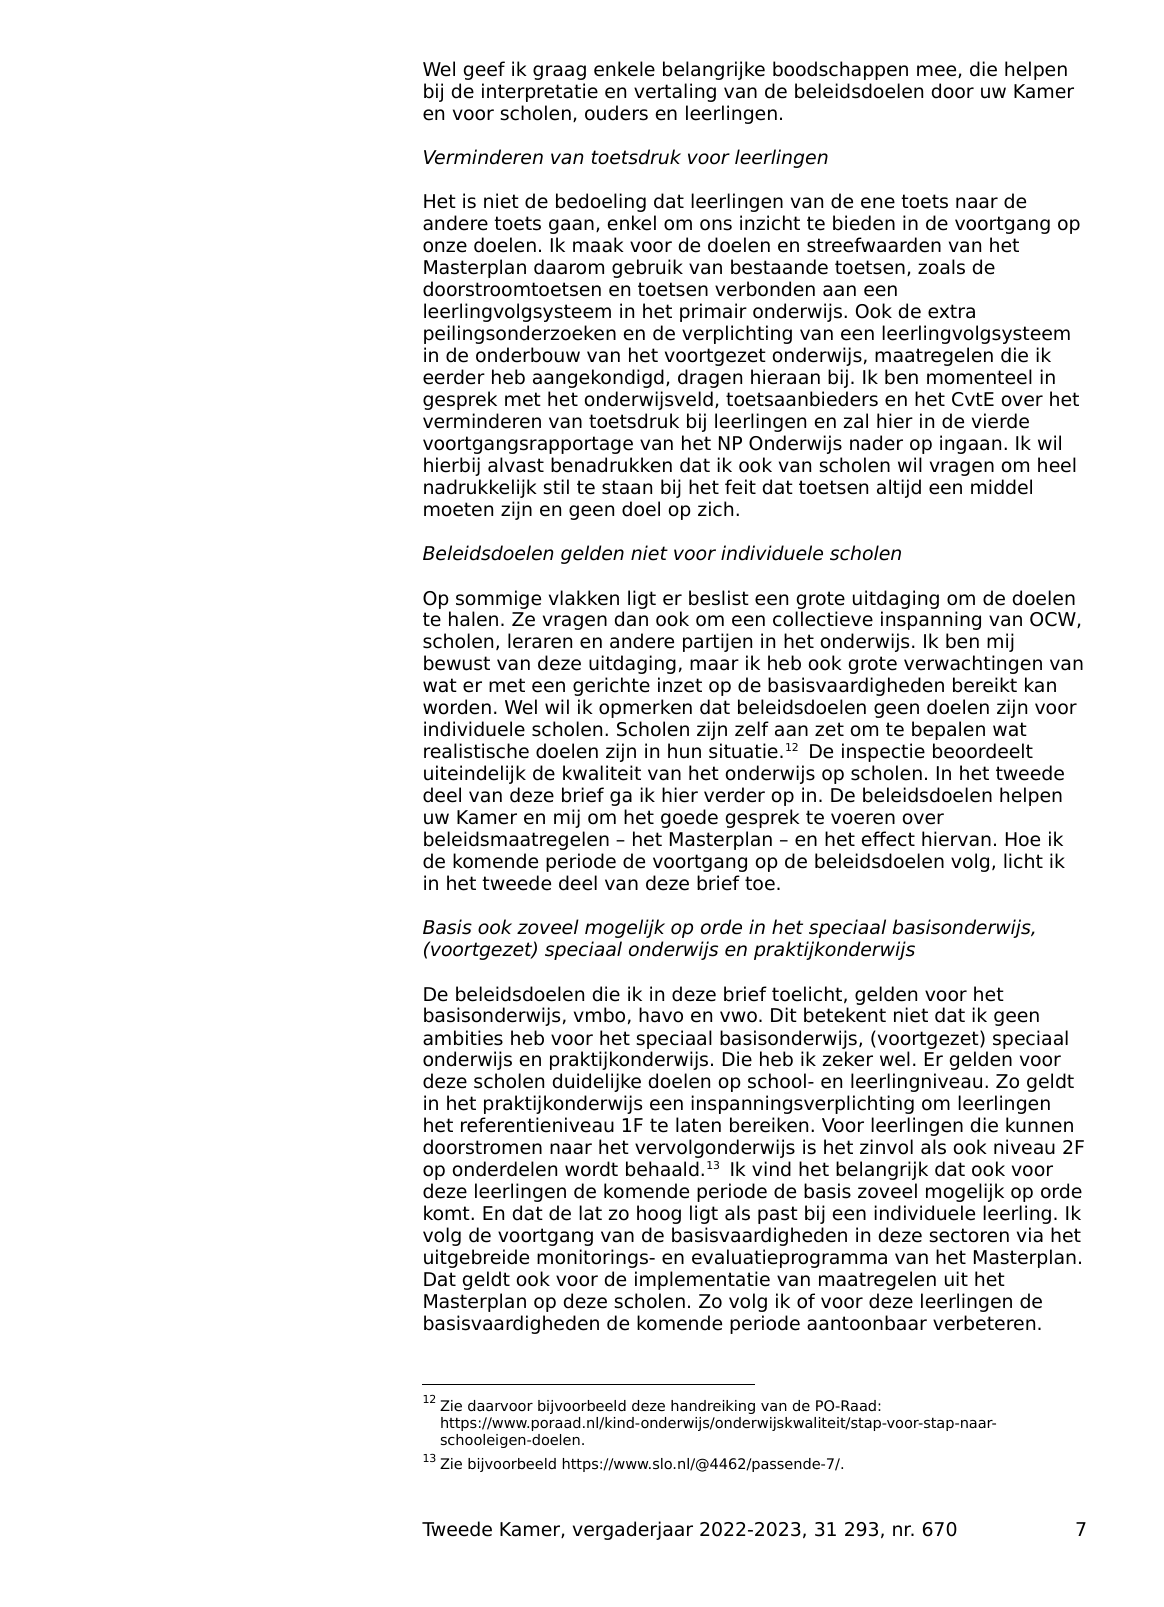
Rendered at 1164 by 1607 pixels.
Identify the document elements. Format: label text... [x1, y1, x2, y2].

subtitle Beleidsdoelen gelden niet voor individuele scholen [422, 543, 1087, 565]
subtitle Verminderen van toetsdruk voor leerlingen [422, 147, 1087, 169]
text Zie bijvoorbeeld https://www.slo.nl/@4462/passende-7/. [422, 1452, 1087, 1474]
text Wel geef ik graag enkele belangrijke boodschappen mee, die helpen bij de interpretatie en vertaling van de beleidsdoelen door uw Kamer en voor scholen, ouders en leerlingen. [422, 59, 1087, 125]
text Zie daarvoor bijvoorbeeld deze handreiking van de PO-Raad: https://www.poraad.nl/kind-onderwijs/onderwijskwaliteit/stap-voor-stap-naar-schooleigen-doelen. [422, 1393, 1087, 1449]
text De beleidsdoelen die ik in deze brief toelicht, gelden voor het basisonderwijs, vmbo, havo en vwo. Dit betekent niet dat ik geen ambities heb voor het speciaal basisonderwijs, (voortgezet) speciaal onderwijs en praktijkonderwijs. Die heb ik zeker wel. Er gelden voor deze scholen duidelijke doelen op school- en leerlingniveau. Zo geldt in het praktijkonderwijs een inspanningsverplichting om leerlingen het referentieniveau 1F te laten bereiken. Voor leerlingen die kunnen doorstromen naar het vervolgonderwijs is het zinvol als ook niveau 2F op onderdelen wordt behaald. Ik vind het belangrijk dat ook voor deze leerlingen de komende periode de basis zoveel mogelijk op orde komt. En dat de lat zo hoog ligt als past bij een individuele leerling. Ik volg de voortgang van de basisvaardigheden in deze sectoren via het uitgebreide monitorings- en evaluatieprogramma van het Masterplan. Dat geldt ook voor de implementatie van maatregelen uit het Masterplan op deze scholen. Zo volg ik of voor deze leerlingen de basisvaardigheden de komende periode aantoonbaar verbeteren. [422, 983, 1087, 1335]
text Het is niet de bedoeling dat leerlingen van de ene toets naar de andere toets gaan, enkel om ons inzicht te bieden in de voortgang op onze doelen. Ik maak voor de doelen en streefwaarden van het Masterplan daarom gebruik van bestaande toetsen, zoals de doorstroomtoetsen en toetsen verbonden aan een leerlingvolgsysteem in het primair onderwijs. Ook de extra peilingsonderzoeken en de verplichting van een leerlingvolgsysteem in de onderbouw van het voortgezet onderwijs, maatregelen die ik eerder heb aangekondigd, dragen hieraan bij. Ik ben momenteel in gesprek met het onderwijsveld, toetsaanbieders en het CvtE over het verminderen van toetsdruk bij leerlingen en zal hier in de vierde voortgangsrapportage van het NP Onderwijs nader op ingaan. Ik wil hierbij alvast benadrukken dat ik ook van scholen wil vragen om heel nadrukkelijk stil te staan bij het feit dat toetsen altijd een middel moeten zijn en geen doel op zich. [422, 191, 1087, 521]
subtitle Basis ook zoveel mogelijk op orde in het speciaal basisonderwijs, (voortgezet) speciaal onderwijs en praktijkonderwijs [422, 917, 1087, 961]
text Op sommige vlakken ligt er beslist een grote uitdaging om de doelen te halen. Ze vragen dan ook om een collectieve inspanning van OCW, scholen, leraren en andere partijen in het onderwijs. Ik ben mij bewust van deze uitdaging, maar ik heb ook grote verwachtingen van wat er met een gerichte inzet op de basisvaardigheden bereikt kan worden. Wel wil ik opmerken dat beleidsdoelen geen doelen zijn voor individuele scholen. Scholen zijn zelf aan zet om te bepalen wat realistische doelen zijn in hun situatie. De inspectie beoordeelt uiteindelijk de kwaliteit van het onderwijs op scholen. In het tweede deel van deze brief ga ik hier verder op in. De beleidsdoelen helpen uw Kamer en mij om het goede gesprek te voeren over beleidsmaatregelen – het Masterplan – en het effect hiervan. Hoe ik de komende periode de voortgang op de beleidsdoelen volg, licht ik in het tweede deel van deze brief toe. [422, 587, 1087, 895]
